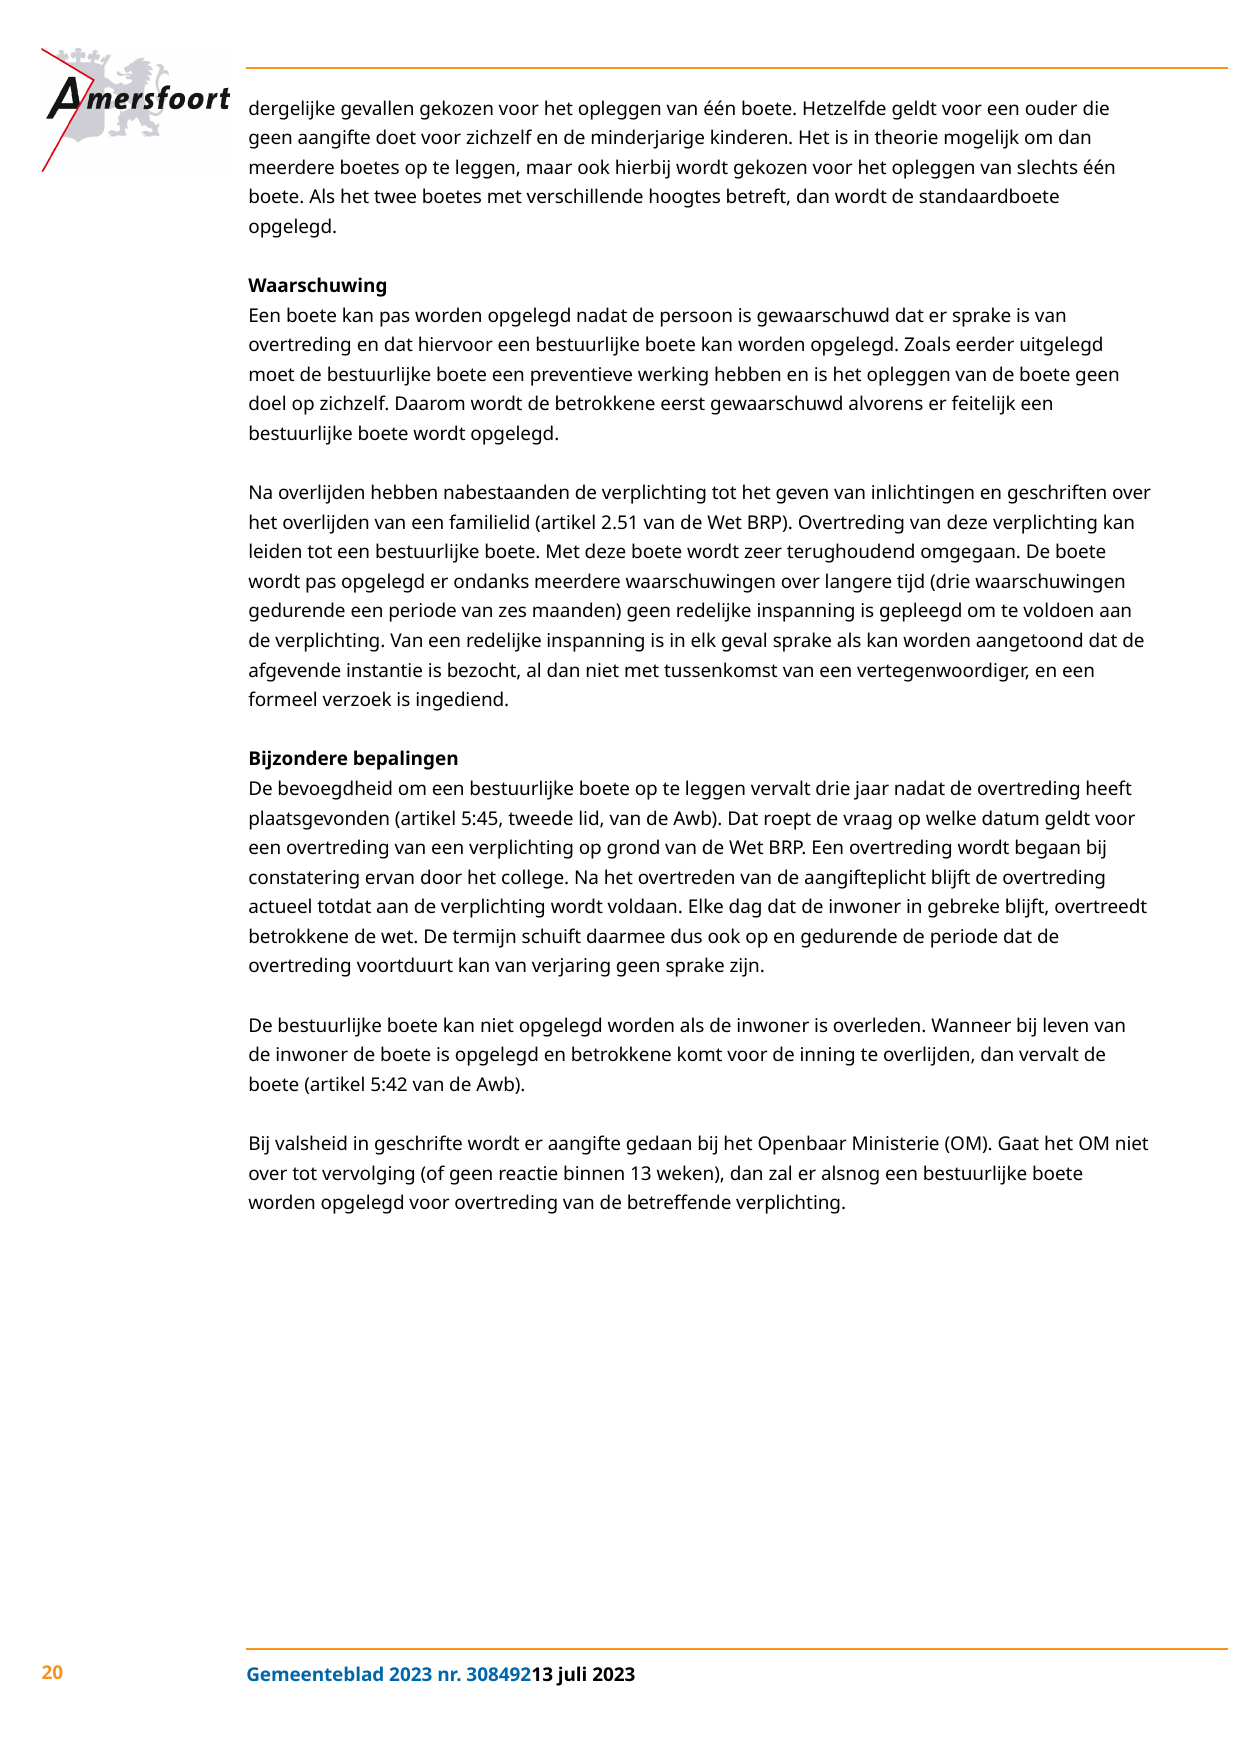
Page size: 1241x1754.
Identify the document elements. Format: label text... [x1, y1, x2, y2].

text Waarschuwing [248, 272, 1152, 298]
text Bij valsheid in geschrifte wordt er aangifte gedaan bij het Openbaar Ministerie (OM). Gaat het OM niet over tot vervolging (of geen reactie binnen 13 weken), dan zal er alsnog een bestuurlijke boete worden opgelegd voor overtreding van de betreffende verplichting. [248, 1130, 1152, 1215]
text dergelijke gevallen gekozen voor het opleggen van één boete. Hetzelfde geldt voor een ouder die geen aangifte doet voor zichzelf en de minderjarige kinderen. Het is in theorie mogelijk om dan meerdere boetes op te leggen, maar ook hierbij wordt gekozen voor het opleggen van slechts één boete. Als het twee boetes met verschillende hoogtes betreft, dan wordt de standaardboete opgelegd. [248, 95, 1152, 239]
text Na overlijden hebben nabestaanden de verplichting tot het geven van inlichtingen en geschriften over het overlijden van een familielid (artikel 2.51 van de Wet BRP). Overtreding van deze verplichting kan leiden tot een bestuurlijke boete. Met deze boete wordt zeer terughoudend omgegaan. De boete wordt pas opgelegd er ondanks meerdere waarschuwingen over langere tijd (drie waarschuwingen gedurende een periode van zes maanden) geen redelijke inspanning is gepleegd om te voldoen aan de verplichting. Van een redelijke inspanning is in elk geval sprake als kan worden aangetoond dat de afgevende instantie is bezocht, al dan niet met tussenkomst van een vertegenwoordiger, en een formeel verzoek is ingediend. [248, 479, 1152, 712]
picture [41, 47, 231, 172]
text De bestuurlijke boete kan niet opgelegd worden als de inwoner is overleden. Wanneer bij leven van de inwoner de boete is opgelegd en betrokkene komt voor de inning te overlijden, dan vervalt de boete (artikel 5:42 van de Awb). [248, 1012, 1152, 1097]
text De bevoegdheid om een bestuurlijke boete op te leggen vervalt drie jaar nadat de overtreding heeft plaatsgevonden (artikel 5:45, tweede lid, van de Awb). Dat roept de vraag op welke datum geldt voor een overtreding van een verplichting op grond van de Wet BRP. Een overtreding wordt begaan bij constatering ervan door het college. Na het overtreden van de aangifteplicht blijft de overtreding actueel totdat aan de verplichting wordt voldaan. Elke dag dat de inwoner in gebreke blijft, overtreedt betrokkene de wet. De termijn schuift daarmee dus ook op en gedurende de periode dat de overtreding voortduurt kan van verjaring geen sprake zijn. [248, 775, 1152, 978]
text Een boete kan pas worden opgelegd nadat de persoon is gewaarschuwd dat er sprake is van overtreding en dat hiervoor een bestuurlijke boete kan worden opgelegd. Zoals eerder uitgelegd moet de bestuurlijke boete een preventieve werking hebben en is het opleggen van de boete geen doel op zichzelf. Daarom wordt de betrokkene eerst gewaarschuwd alvorens er feitelijk een bestuurlijke boete wordt opgelegd. [248, 302, 1152, 446]
text Bijzondere bepalingen [248, 746, 1152, 771]
